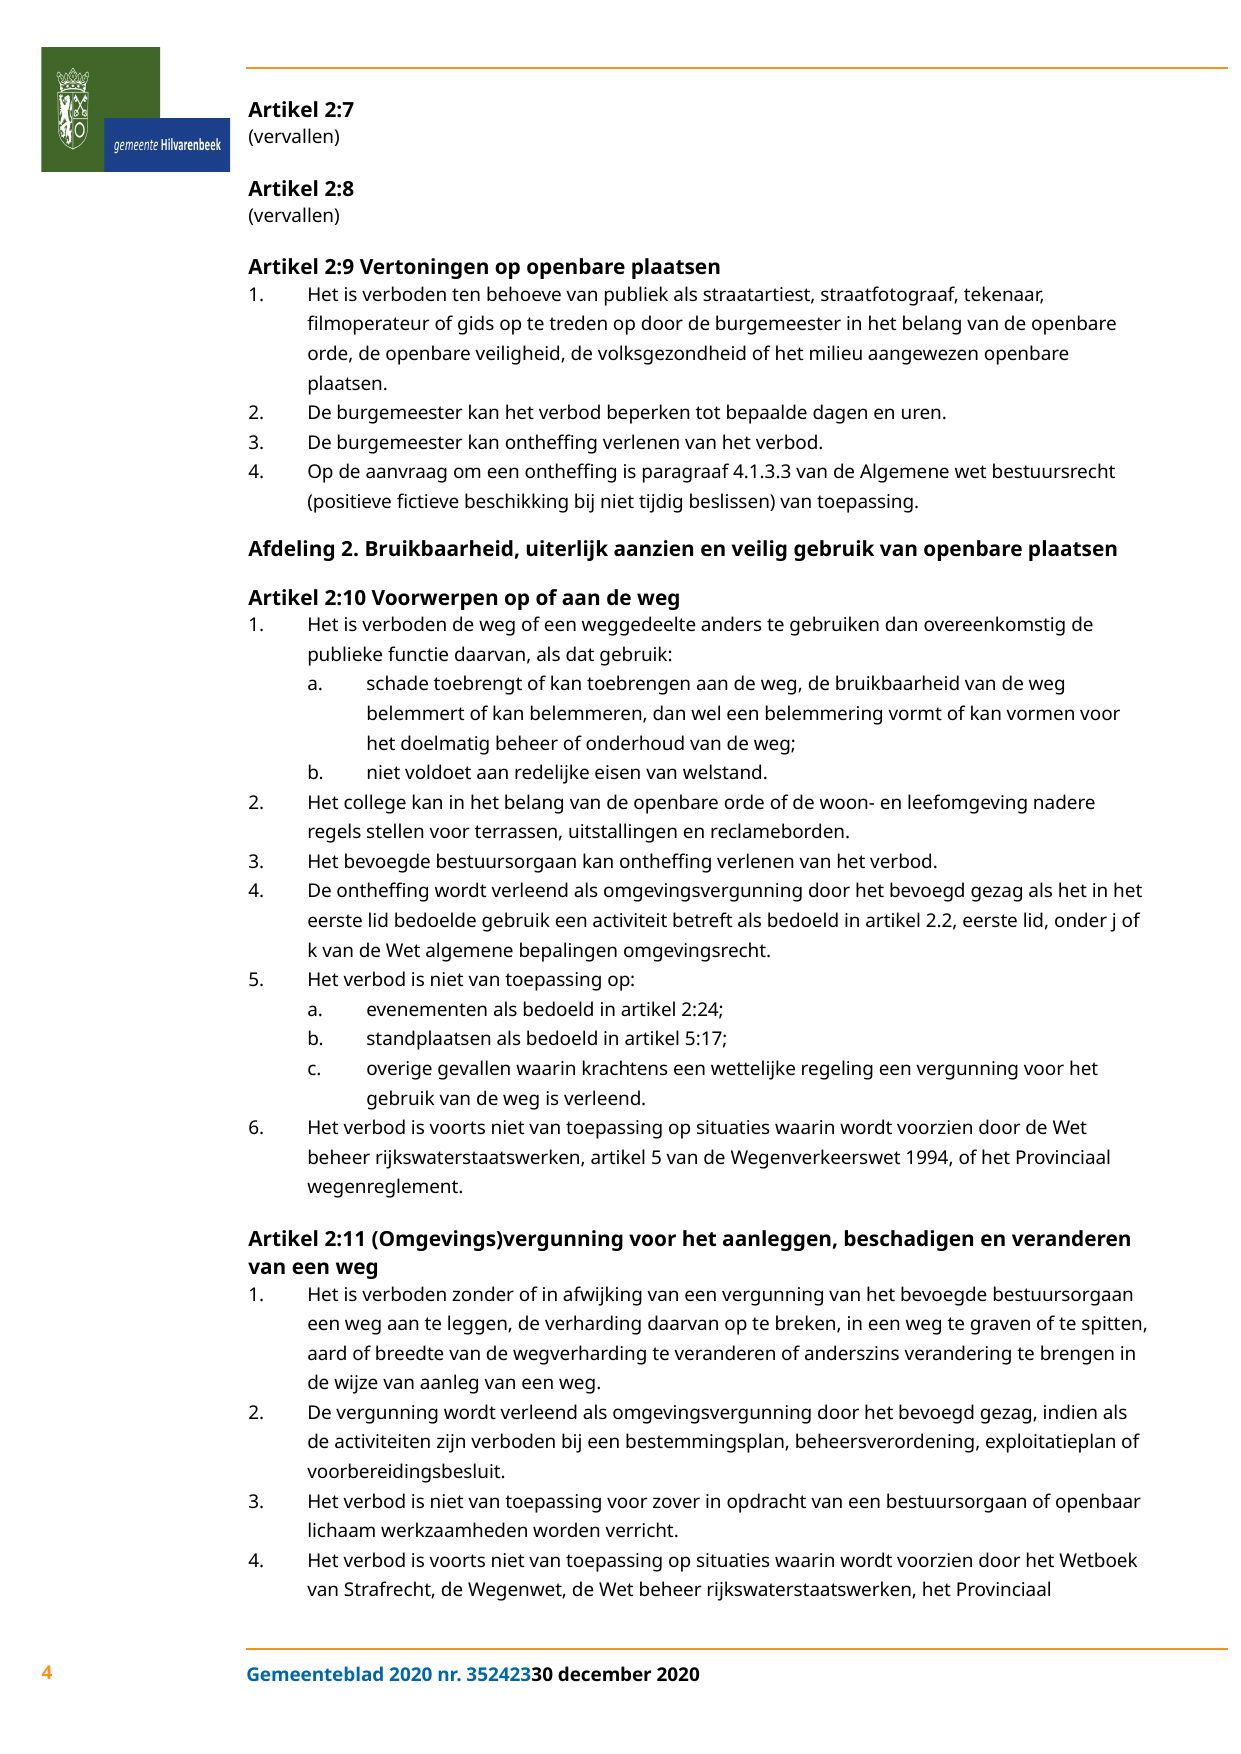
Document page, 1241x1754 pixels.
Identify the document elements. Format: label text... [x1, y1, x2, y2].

text Artikel 2:11 (Omgevings)vergunning voor het aanleggen, beschadigen en veranderen van een weg [248, 1224, 1152, 1281]
text (vervallen) [248, 202, 1152, 228]
list De ontheffing wordt verleend als omgevingsvergunning door het bevoegd gezag als het in het eerste lid bedoelde gebruik een activiteit betreft als bedoeld in artikel 2.2, eerste lid, onder j of k van de Wet algemene bepalingen omgevingsrecht. [248, 878, 1152, 962]
list Het is verboden de weg of een weggedeelte anders te gebruiken dan overeenkomstig de publieke functie daarvan, als dat gebruik: [248, 611, 1152, 667]
text Artikel 2:9 Vertoningen op openbare plaatsen [248, 252, 1152, 281]
list Het verbod is niet van toepassing voor zover in opdracht van een bestuursorgaan of openbaar lichaam werkzaamheden worden verricht. [248, 1488, 1152, 1543]
list overige gevallen waarin krachtens een wettelijke regeling een vergunning voor het gebruik van de weg is verleend. [307, 1055, 1152, 1110]
text Artikel 2:8 [248, 174, 1152, 202]
list Het verbod is voorts niet van toepassing op situaties waarin wordt voorzien door de Wet beheer rijkswaterstaatswerken, artikel 5 van de Wegenverkeerswet 1994, of het Provinciaal wegenreglement. [248, 1114, 1152, 1199]
text Artikel 2:7 [248, 95, 1152, 123]
list De burgemeester kan het verbod beperken tot bepaalde dagen en uren. [248, 399, 1152, 425]
list De vergunning wordt verleend als omgevingsvergunning door het bevoegd gezag, indien als de activiteiten zijn verboden bij een bestemmingsplan, beheersverordening, exploitatieplan of voorbereidingsbesluit. [248, 1399, 1152, 1484]
list Op de aanvraag om een ontheffing is paragraaf 4.1.3.3 van de Algemene wet bestuursrecht (positieve fictieve beschikking bij niet tijdig beslissen) van toepassing. [248, 458, 1152, 514]
text (vervallen) [248, 123, 1152, 149]
list evenementen als bedoeld in artikel 2:24; [307, 996, 1152, 1022]
list Het is verboden ten behoeve van publiek als straatartiest, straatfotograaf, tekenaar, filmoperateur of gids op te treden op door de burgemeester in het belang van de openbare orde, de openbare veiligheid, de volksgezondheid of het milieu aangewezen openbare plaatsen. [248, 281, 1152, 395]
text Afdeling 2. Bruikbaarheid, uiterlijk aanzien en veilig gebruik van openbare plaatsen [248, 534, 1152, 562]
list schade toebrengt of kan toebrengen aan de weg, de bruikbaarheid van de weg belemmert of kan belemmeren, dan wel een belemmering vormt of kan vormen voor het doelmatig beheer of onderhoud van de weg; [307, 671, 1152, 755]
list Het verbod is voorts niet van toepassing op situaties waarin wordt voorzien door het Wetboek van Strafrecht, de Wegenwet, de Wet beheer rijkswaterstaatswerken, het Provinciaal [248, 1547, 1152, 1602]
list Het verbod is niet van toepassing op: [248, 966, 1152, 992]
picture [41, 47, 231, 172]
list niet voldoet aan redelijke eisen van welstand. [307, 759, 1152, 785]
list Het bevoegde bestuursorgaan kan ontheffing verlenen van het verbod. [248, 848, 1152, 874]
text Artikel 2:10 Voorwerpen op of aan de weg [248, 583, 1152, 611]
list Het college kan in het belang van de openbare orde of de woon- en leefomgeving nadere regels stellen voor terrassen, uitstallingen en reclameborden. [248, 789, 1152, 844]
list De burgemeester kan ontheffing verlenen van het verbod. [248, 429, 1152, 454]
list Het is verboden zonder of in afwijking van een vergunning van het bevoegde bestuursorgaan een weg aan te leggen, de verharding daarvan op te breken, in een weg te graven of te spitten, aard of breedte van de wegverharding te veranderen of anderszins verandering te brengen in de wijze van aanleg van een weg. [248, 1281, 1152, 1395]
list standplaatsen als bedoeld in artikel 5:17; [307, 1026, 1152, 1051]
